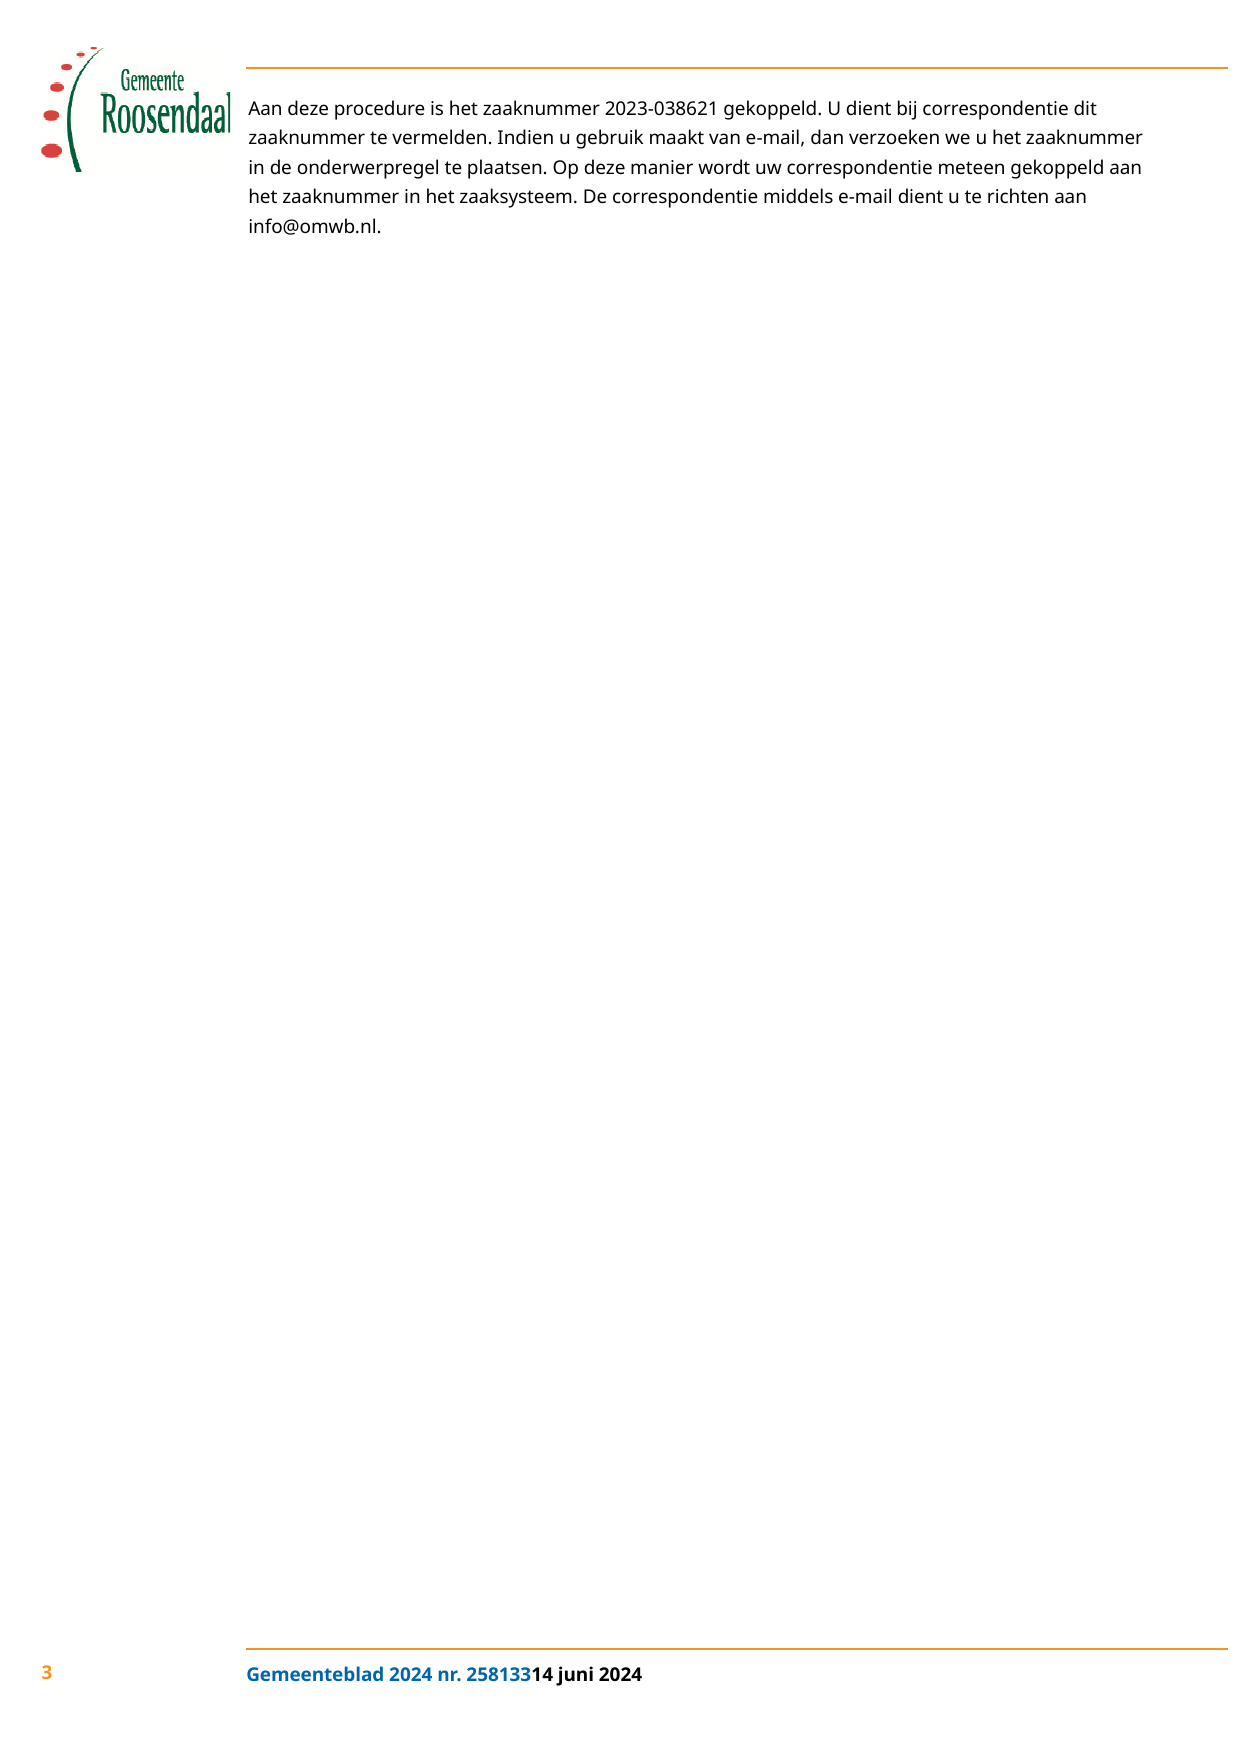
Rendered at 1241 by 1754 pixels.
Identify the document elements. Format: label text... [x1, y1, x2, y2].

text Aan deze procedure is het zaaknummer 2023-038621 gekoppeld. U dient bij correspondentie dit zaaknummer te vermelden. Indien u gebruik maakt van e-mail, dan verzoeken we u het zaaknummer in de onderwerpregel te plaatsen. Op deze manier wordt uw correspondentie meteen gekoppeld aan het zaaknummer in het zaaksysteem. De correspondentie middels e-mail dient u te richten aan info@omwb.nl. [248, 95, 1152, 239]
picture [41, 47, 231, 172]
